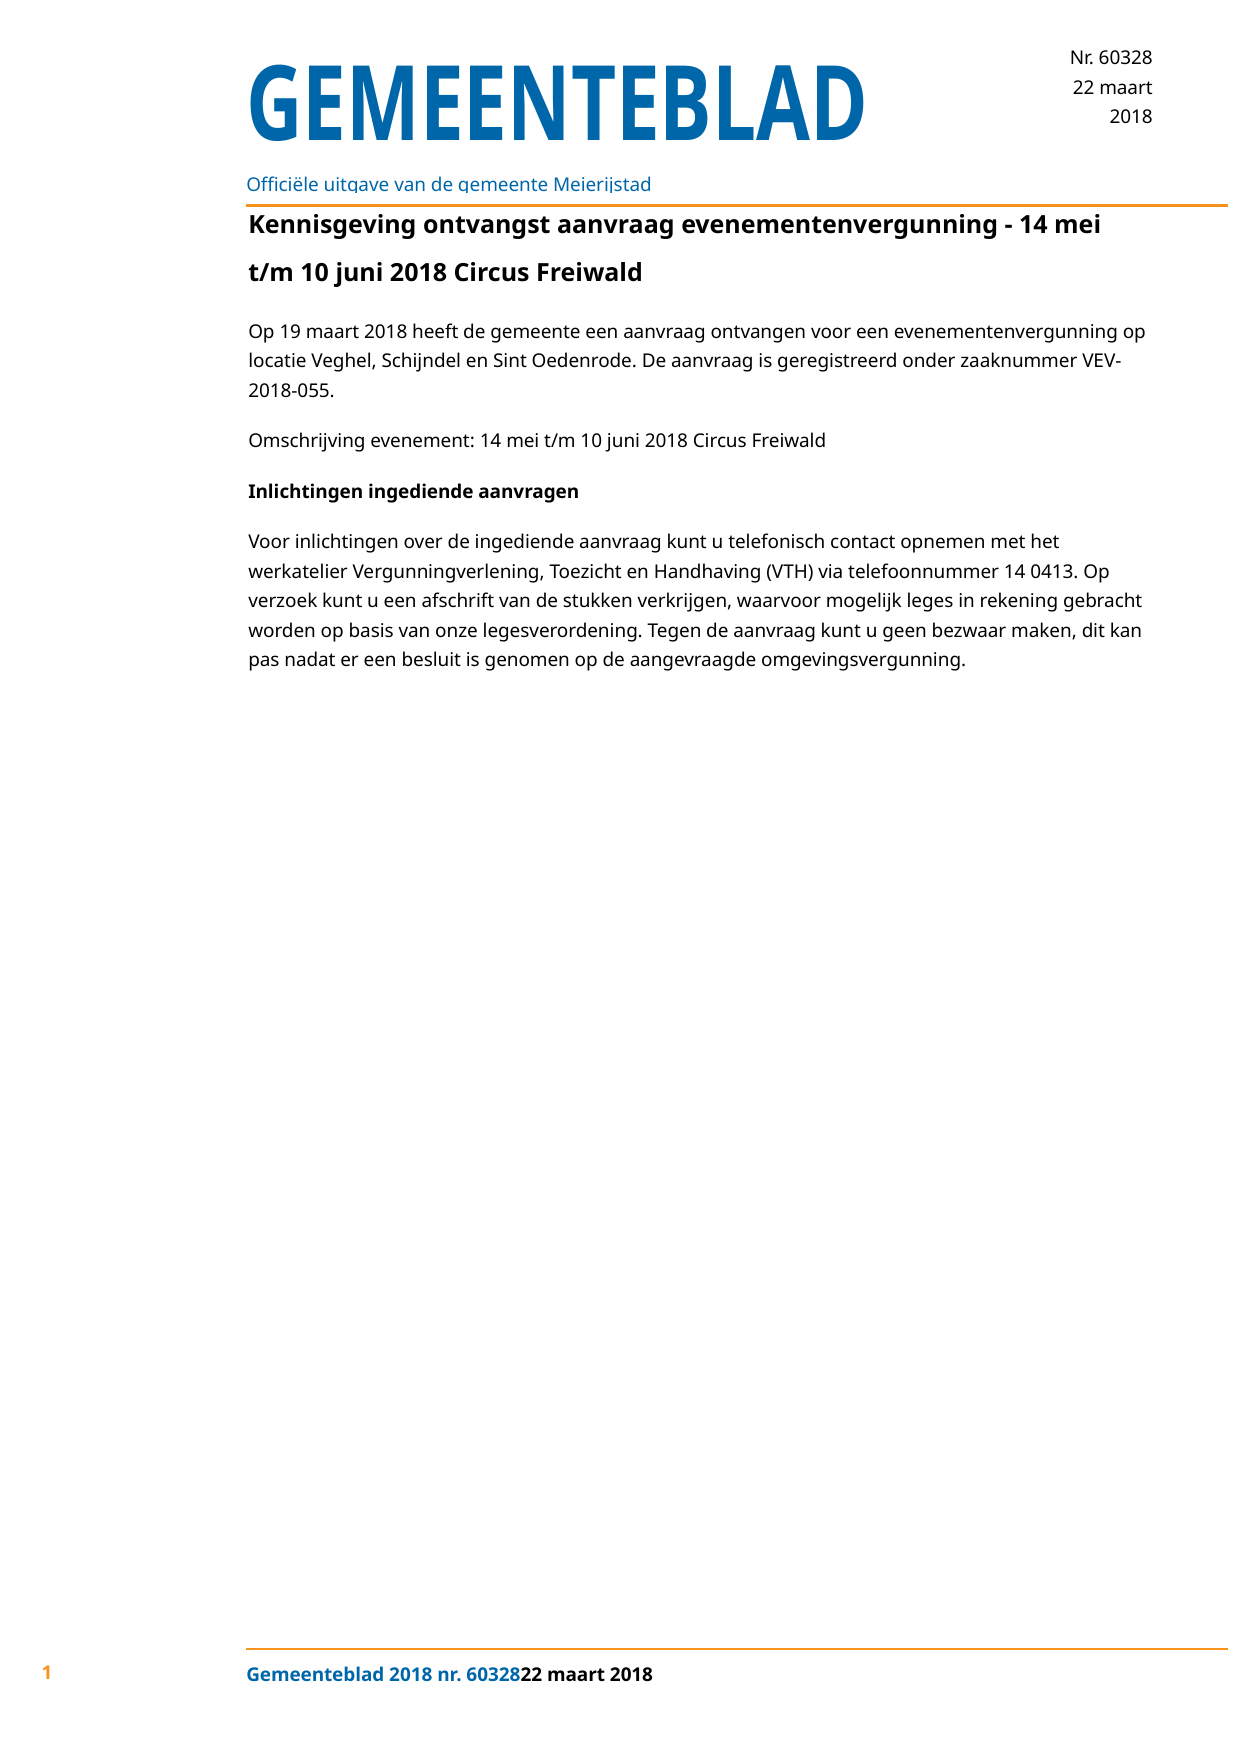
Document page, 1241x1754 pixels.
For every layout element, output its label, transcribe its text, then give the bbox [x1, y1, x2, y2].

text Op 19 maart 2018 heeft de gemeente een aanvraag ontvangen voor een evenementenvergunning op locatie Veghel, Schijndel en Sint Oedenrode. De aanvraag is geregistreerd onder zaaknummer VEV-2018-055. [248, 318, 1152, 403]
text Inlichtingen ingediende aanvragen [248, 478, 1152, 504]
text Voor inlichtingen over de ingediende aanvraag kunt u telefonisch contact opnemen met het werkatelier Vergunningverlening, Toezicht en Handhaving (VTH) via telefoonnummer 14 0413. Op verzoek kunt u een afschrift van de stukken verkrijgen, waarvoor mogelijk leges in rekening gebracht worden op basis van onze legesverordening. Tegen de aanvraag kunt u geen bezwaar maken, dit kan pas nadat er een besluit is genomen op de aangevraagde omgevingsvergunning. [248, 528, 1152, 672]
picture [41, 47, 231, 172]
text Kennisgeving ontvangst aanvraag evenementenvergunning - 14 mei t/m 10 juni 2018 Circus Freiwald [248, 207, 1152, 288]
text Omschrijving evenement: 14 mei t/m 10 juni 2018 Circus Freiwald [248, 427, 1152, 453]
